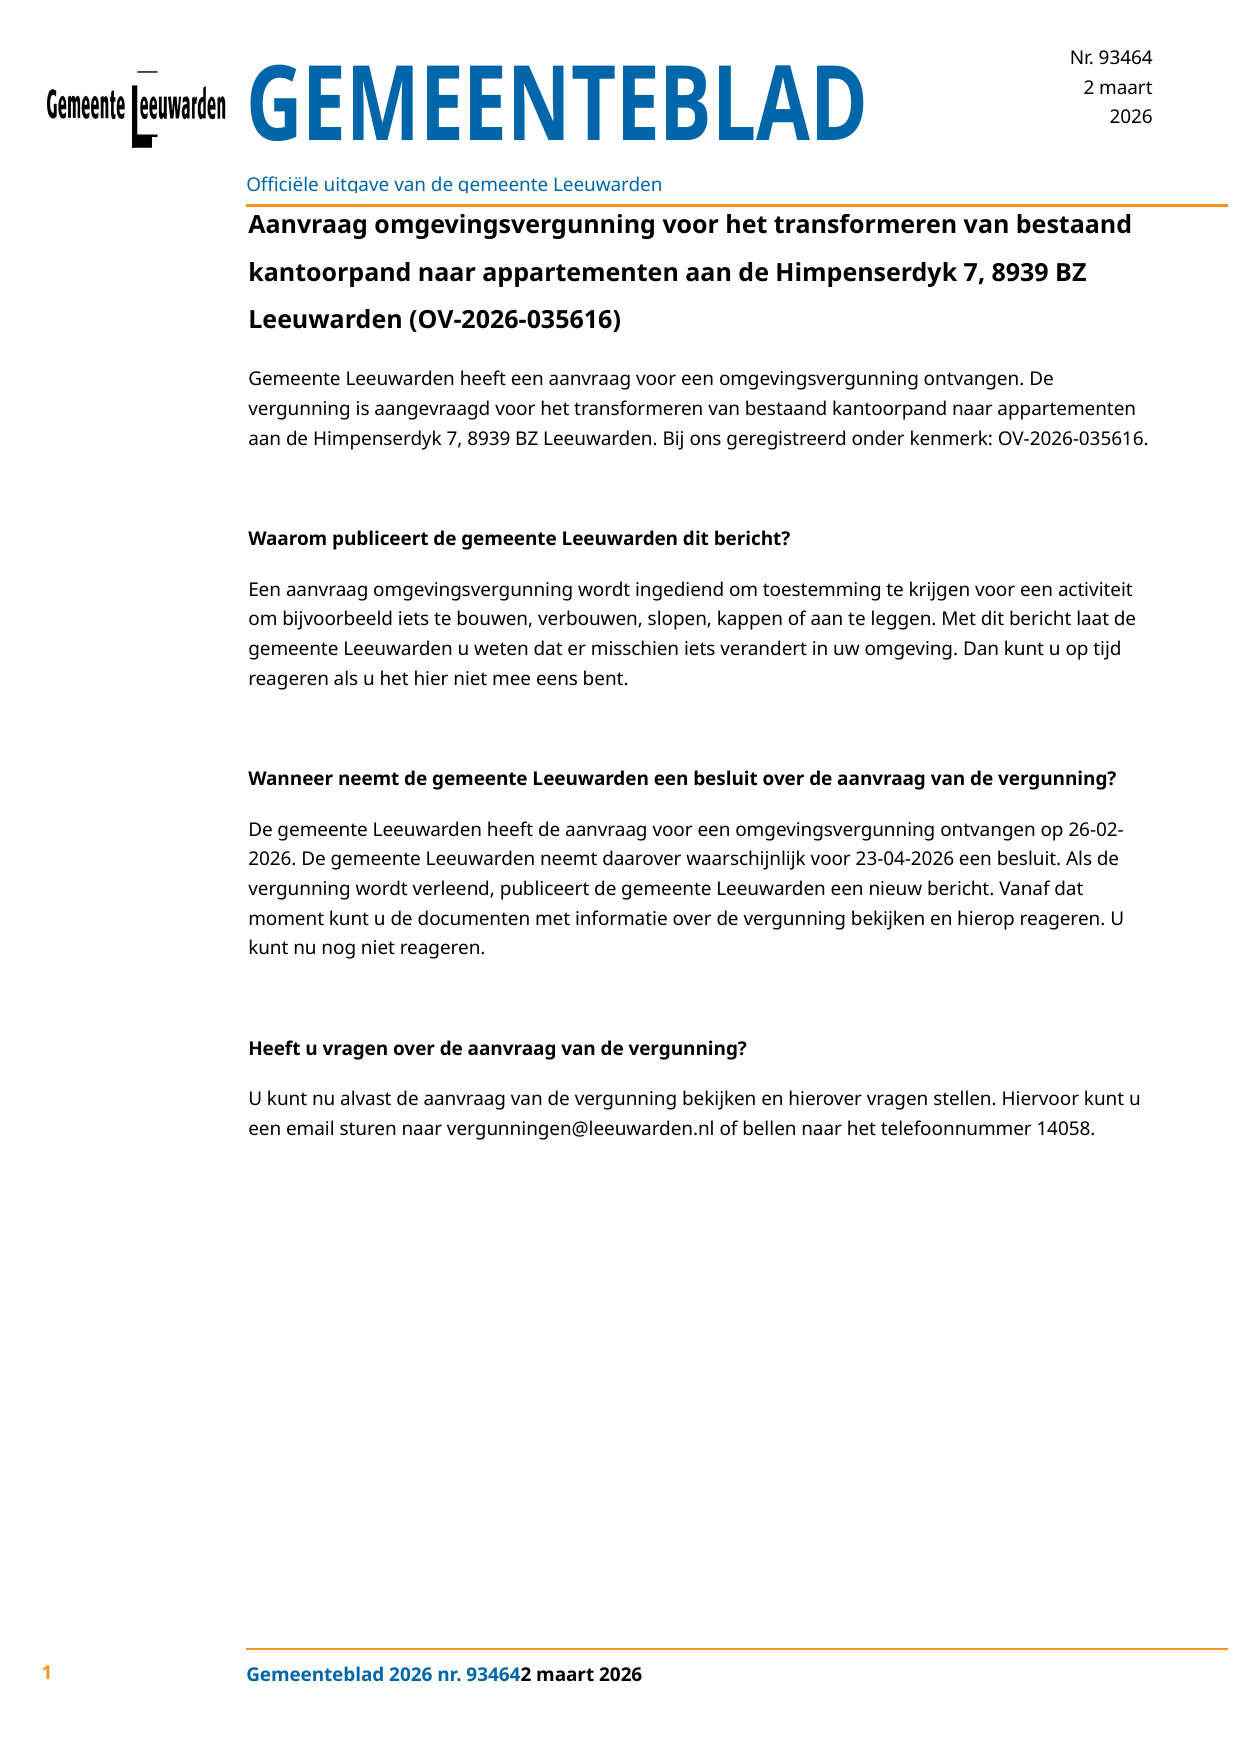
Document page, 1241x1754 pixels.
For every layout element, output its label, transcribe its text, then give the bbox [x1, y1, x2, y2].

text Wanneer neemt de gemeente Leeuwarden een besluit over de aanvraag van de vergunning? [248, 766, 1152, 791]
text Aanvraag omgevingsvergunning voor het transformeren van bestaand kantoorpand naar appartementen aan de Himpenserdyk 7, 8939 BZ Leeuwarden (OV-2026-035616) [248, 207, 1152, 336]
text Heeft u vragen over de aanvraag van de vergunning? [248, 1035, 1152, 1061]
text De gemeente Leeuwarden heeft de aanvraag voor een omgevingsvergunning ontvangen op 26-02-2026. De gemeente Leeuwarden neemt daarover waarschijnlijk voor 23-04-2026 een besluit. Als de vergunning wordt verleend, publiceert de gemeente Leeuwarden een nieuw bericht. Vanaf dat moment kunt u de documenten met informatie over de vergunning bekijken en hierop reageren. U kunt nu nog niet reageren. [248, 816, 1152, 960]
text Gemeente Leeuwarden heeft een aanvraag voor een omgevingsvergunning ontvangen. De vergunning is aangevraagd voor het transformeren van bestaand kantoorpand naar appartementen aan de Himpenserdyk 7, 8939 BZ Leeuwarden. Bij ons geregistreerd onder kenmerk: OV-2026-035616. [248, 366, 1152, 450]
text Een aanvraag omgevingsvergunning wordt ingediend om toestemming te krijgen voor een activiteit om bijvoorbeeld iets te bouwen, verbouwen, slopen, kappen of aan te leggen. Met dit bericht laat de gemeente Leeuwarden u weten dat er misschien iets verandert in uw omgeving. Dan kunt u op tijd reageren als u het hier niet mee eens bent. [248, 576, 1152, 690]
picture [41, 47, 231, 172]
text Waarom publiceert de gemeente Leeuwarden dit bericht? [248, 526, 1152, 551]
text U kunt nu alvast de aanvraag van de vergunning bekijken en hierover vragen stellen. Hiervoor kunt u een email sturen naar vergunningen@leeuwarden.nl of bellen naar het telefoonnummer 14058. [248, 1086, 1152, 1141]
